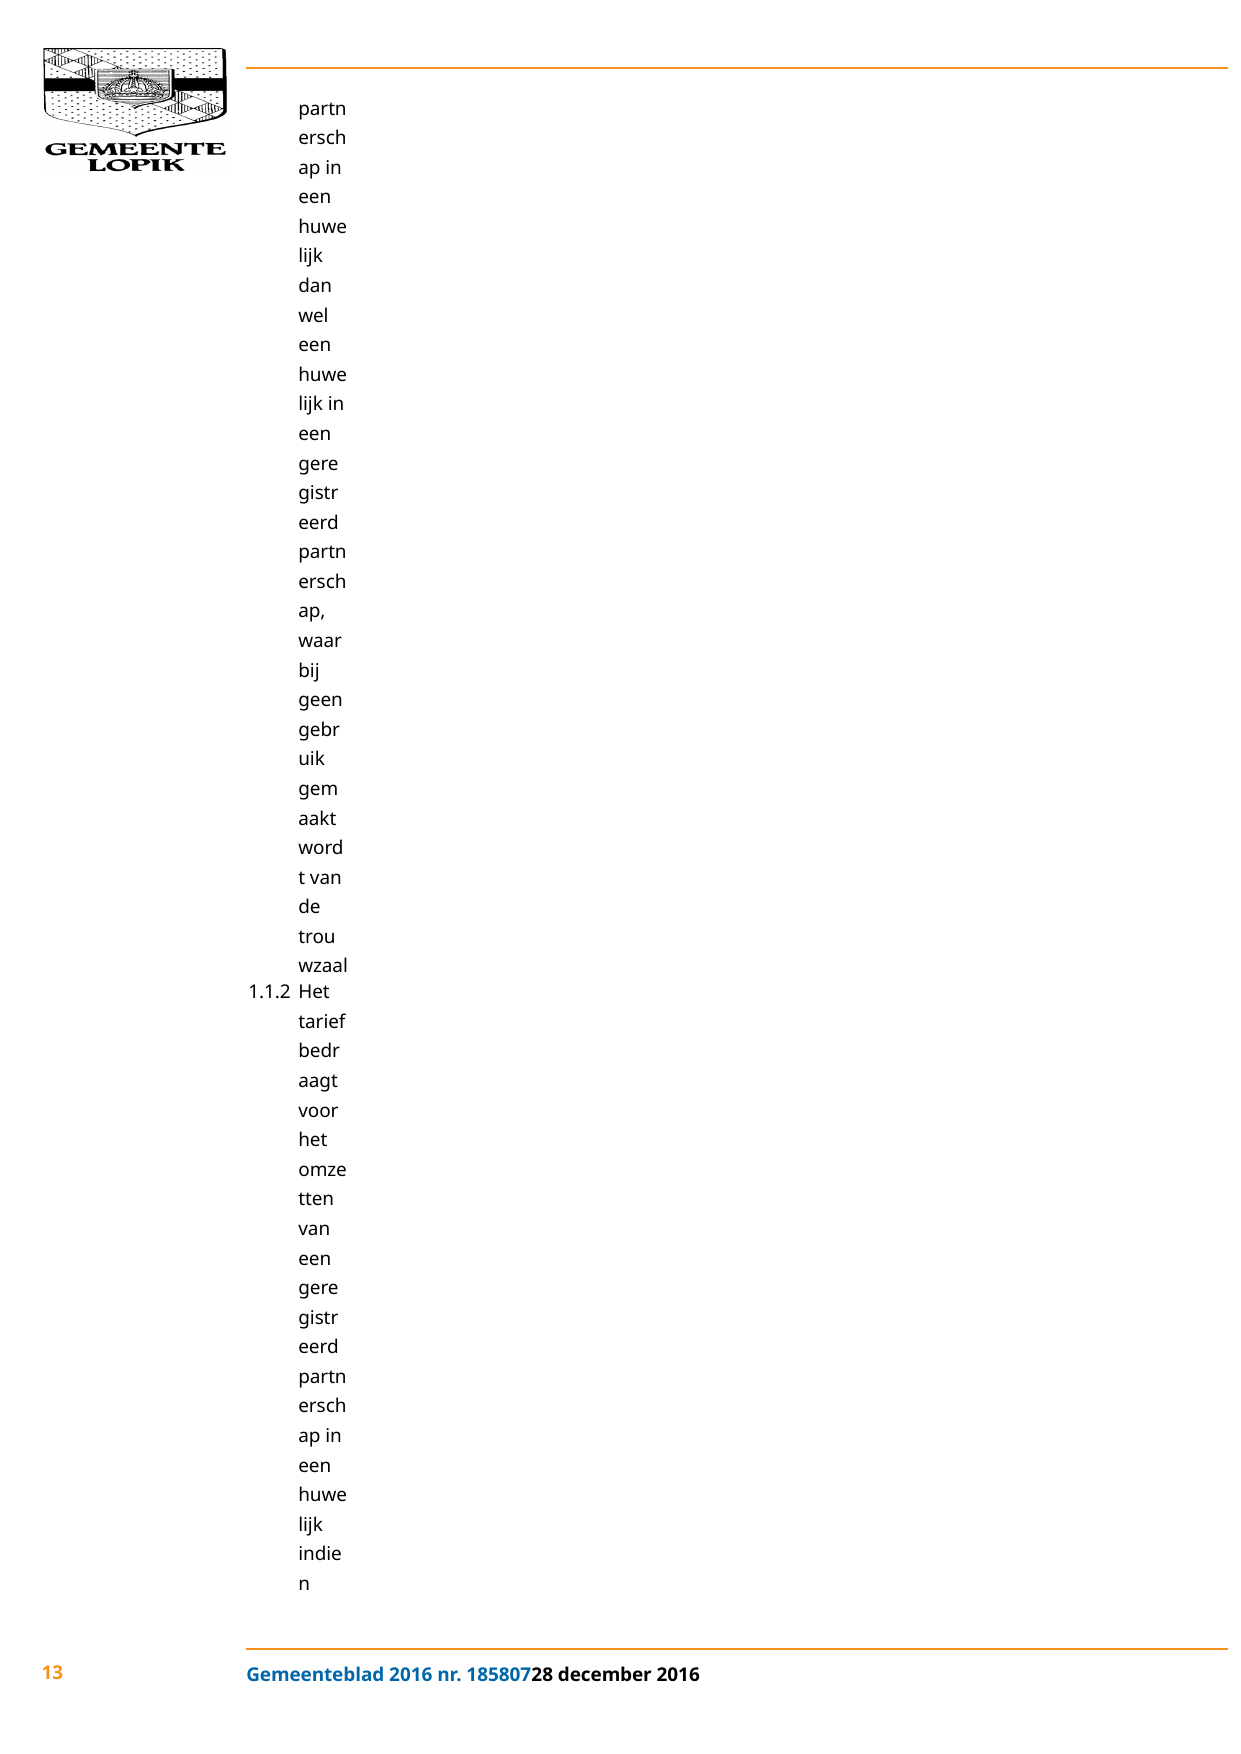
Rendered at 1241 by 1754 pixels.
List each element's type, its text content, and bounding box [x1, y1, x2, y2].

picture [41, 47, 231, 172]
table_cell [248, 95, 298, 978]
table_cell Het tarief bedraagt voor het omzetten van een geregistreerd partnerschap in een huwelijk indien [298, 979, 348, 1596]
table_cell 1.1.2 [248, 979, 298, 1596]
table_cell [348, 95, 398, 978]
table_cell partnerschap in een huwelijk dan wel een huwelijk in een geregistreerd partnerschap, waarbij geen gebruik gemaakt wordt van de trouwzaal [298, 95, 348, 978]
table_cell [348, 979, 398, 1596]
